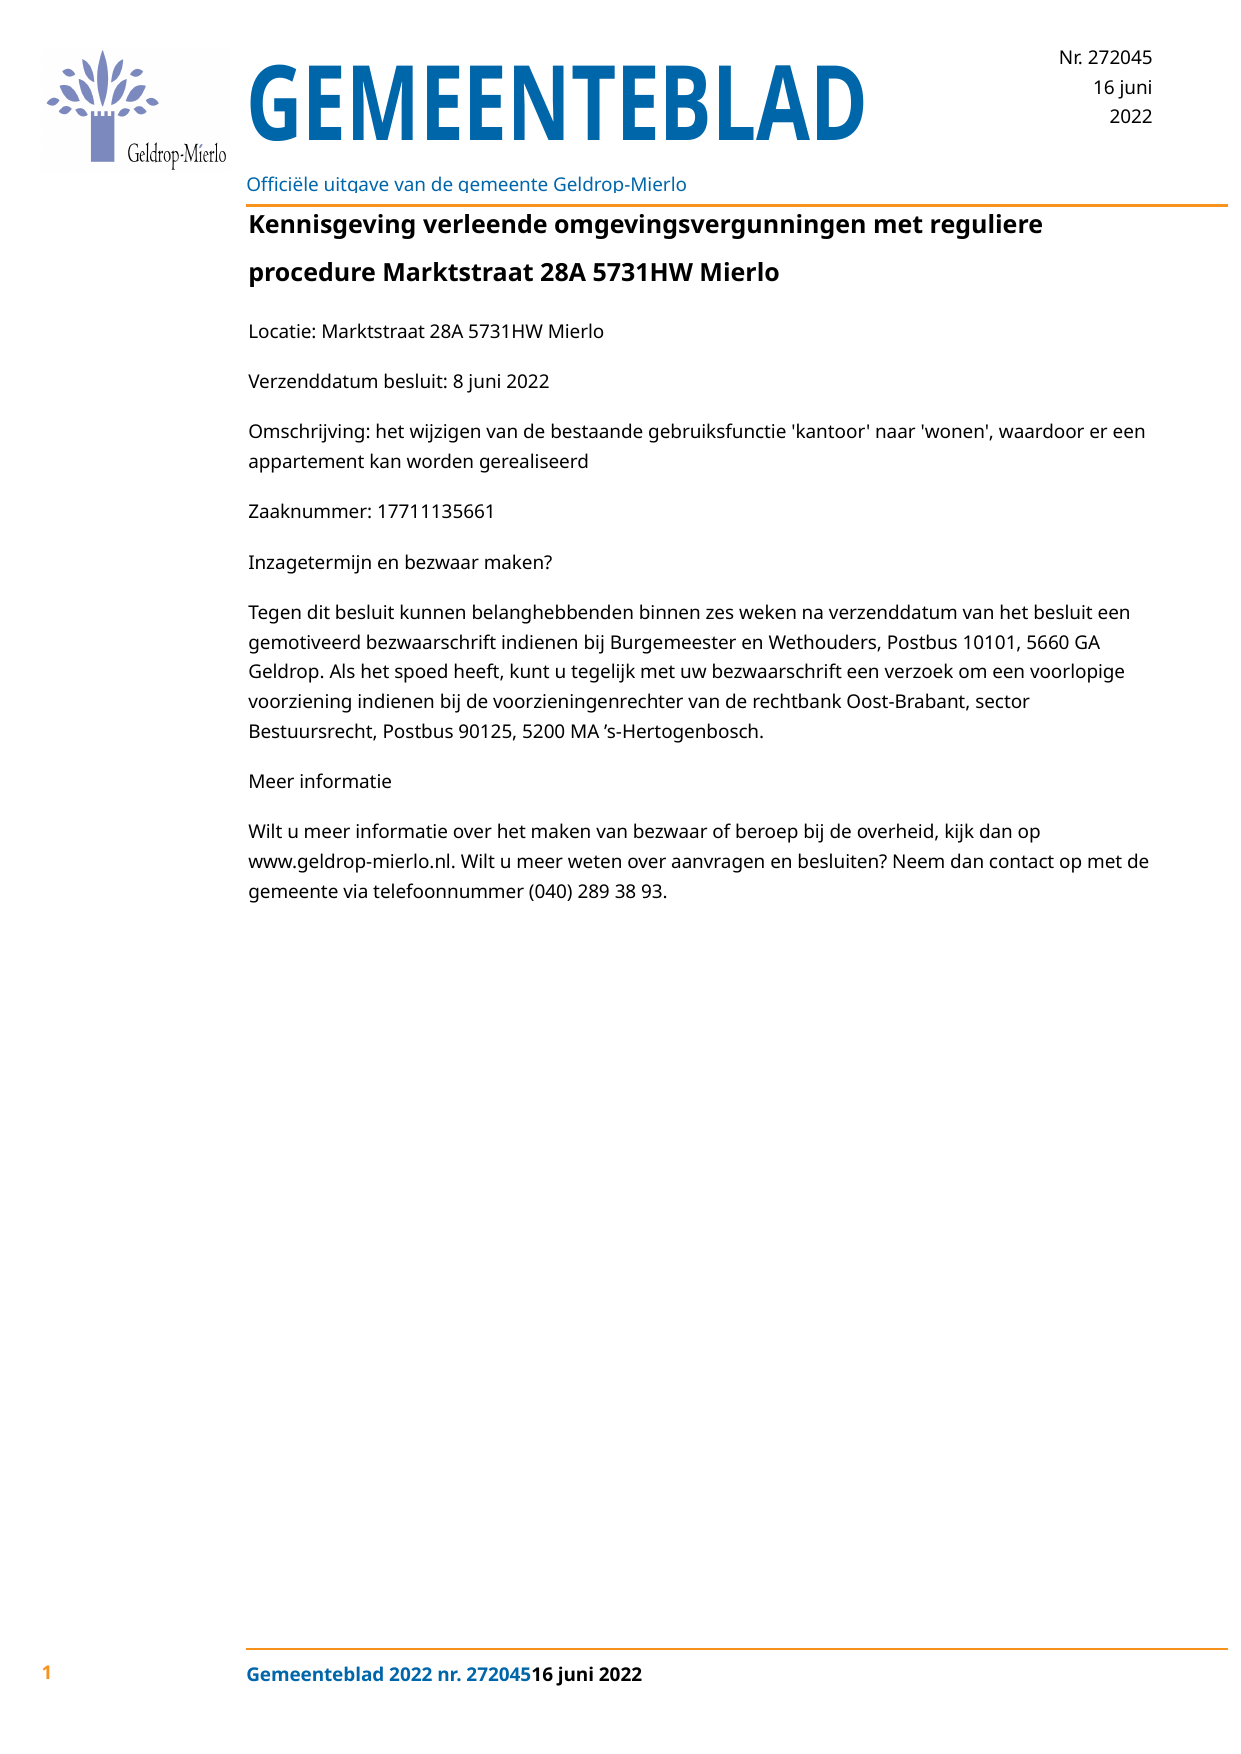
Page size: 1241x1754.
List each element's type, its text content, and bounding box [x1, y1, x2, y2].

text Kennisgeving verleende omgevingsvergunningen met reguliere procedure Marktstraat 28A 5731HW Mierlo [248, 207, 1152, 288]
text Wilt u meer informatie over het maken van bezwaar of beroep bij de overheid, kijk dan op www.geldrop-mierlo.nl. Wilt u meer weten over aanvragen en besluiten? Neem dan contact op met de gemeente via telefoonnummer (040) 289 38 93. [248, 819, 1152, 904]
text Zaaknummer: 17711135661 [248, 499, 1152, 524]
text Verzenddatum besluit: 8 juni 2022 [248, 368, 1152, 394]
text Tegen dit besluit kunnen belanghebbenden binnen zes weken na verzenddatum van het besluit een gemotiveerd bezwaarschrift indienen bij Burgemeester en Wethouders, Postbus 10101, 5660 GA Geldrop. Als het spoed heeft, kunt u tegelijk met uw bezwaarschrift een verzoek om een voorlopige voorziening indienen bij de voorzieningenrechter van de rechtbank Oost-Brabant, sector Bestuursrecht, Postbus 90125, 5200 MA ’s-Hertogenbosch. [248, 599, 1152, 744]
text Inzagetermijn en bezwaar maken? [248, 549, 1152, 575]
text Omschrijving: het wijzigen van de bestaande gebruiksfunctie 'kantoor' naar 'wonen', waardoor er een appartement kan worden gerealiseerd [248, 419, 1152, 474]
text Locatie: Marktstraat 28A 5731HW Mierlo [248, 318, 1152, 344]
text Meer informatie [248, 768, 1152, 794]
picture [41, 47, 231, 172]
